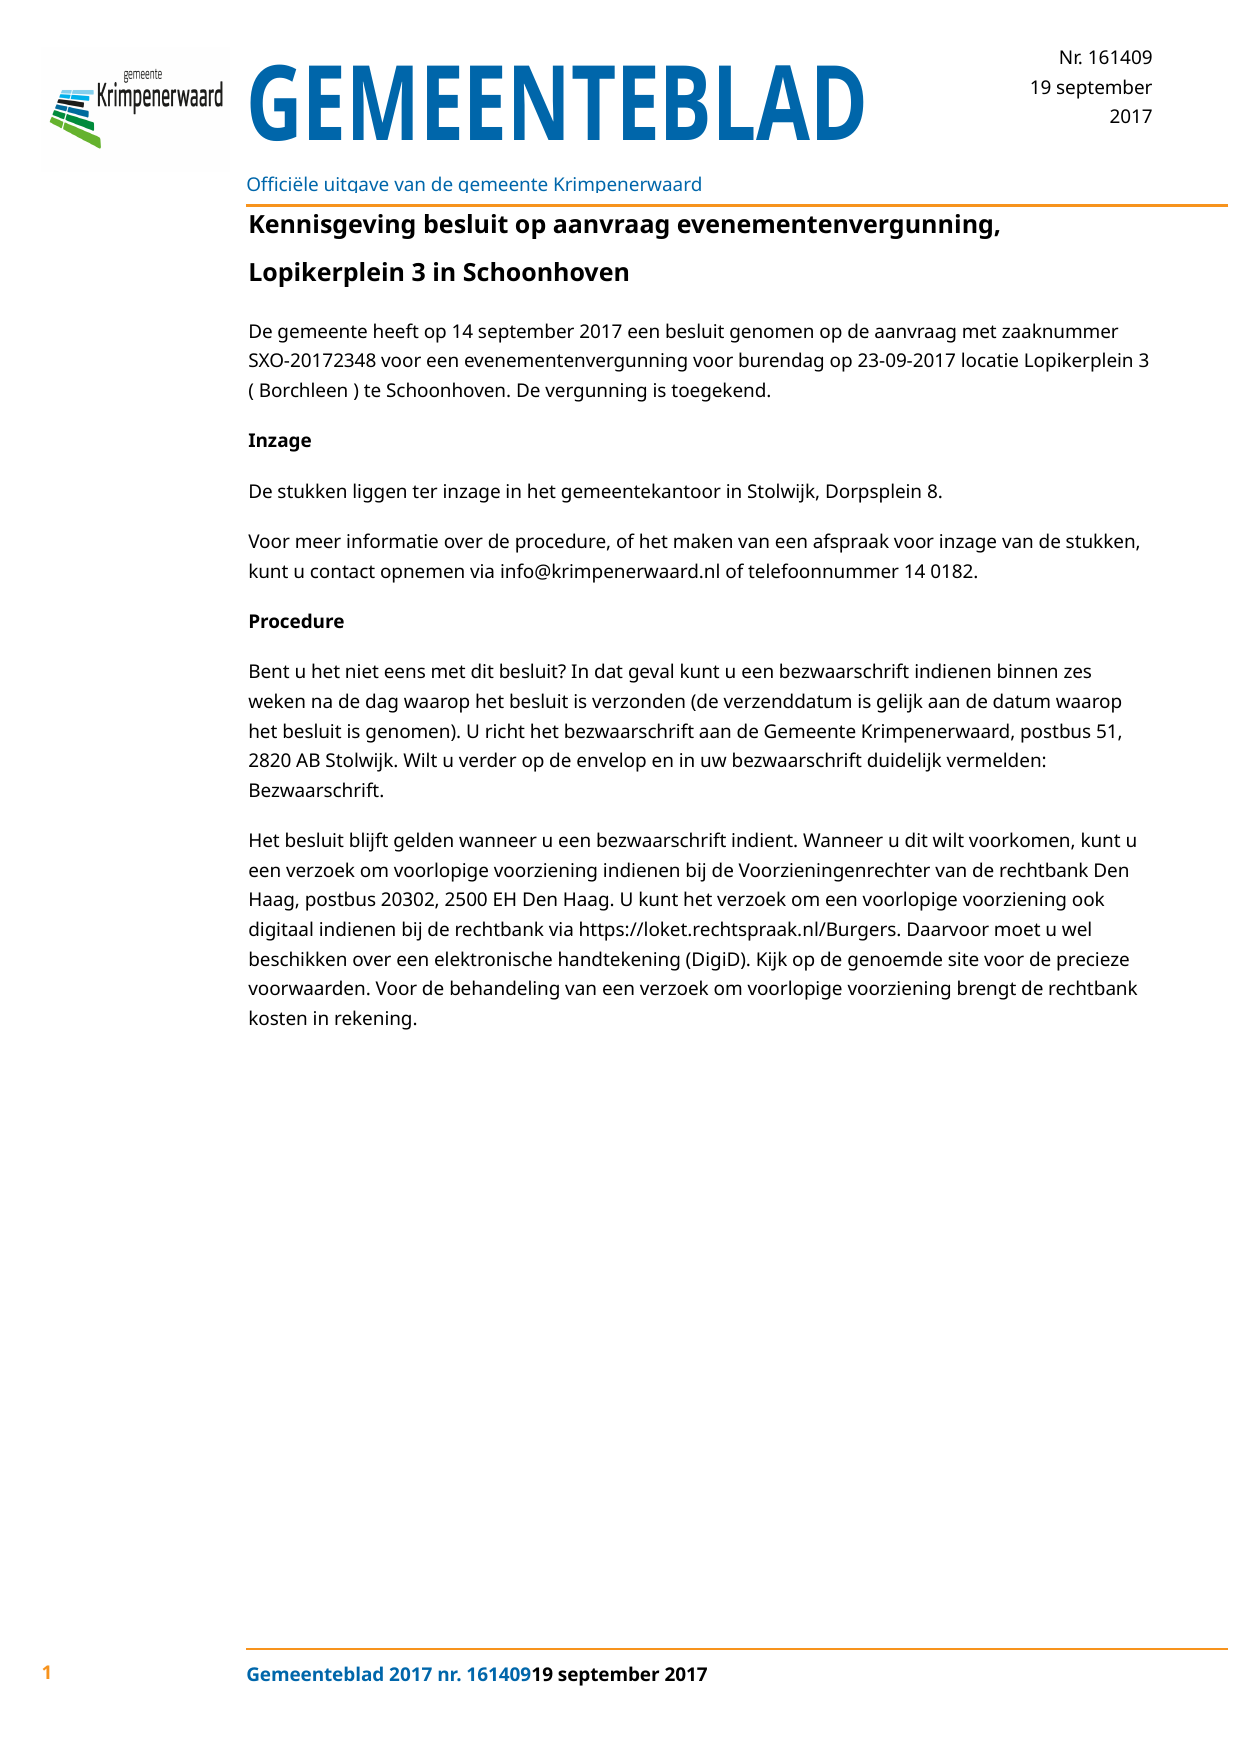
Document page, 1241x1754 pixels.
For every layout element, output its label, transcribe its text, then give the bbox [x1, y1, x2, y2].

text De stukken liggen ter inzage in het gemeentekantoor in Stolwijk, Dorpsplein 8. [248, 478, 1152, 504]
text Voor meer informatie over de procedure, of het maken van een afspraak voor inzage van de stukken, kunt u contact opnemen via info@krimpenerwaard.nl of telefoonnummer 14 0182. [248, 528, 1152, 584]
text Het besluit blijft gelden wanneer u een bezwaarschrift indient. Wanneer u dit wilt voorkomen, kunt u een verzoek om voorlopige voorziening indienen bij de Voorzieningenrechter van de rechtbank Den Haag, postbus 20302, 2500 EH Den Haag. U kunt het verzoek om een voorlopige voorziening ook digitaal indienen bij de rechtbank via https://loket.rechtspraak.nl/Burgers. Daarvoor moet u wel beschikken over een elektronische handtekening (DigiD). Kijk op de genoemde site voor de precieze voorwaarden. Voor de behandeling van een verzoek om voorlopige voorziening brengt de rechtbank kosten in rekening. [248, 827, 1152, 1031]
text Kennisgeving besluit op aanvraag evenementenvergunning, Lopikerplein 3 in Schoonhoven [248, 207, 1152, 288]
picture [41, 47, 231, 172]
text De gemeente heeft op 14 september 2017 een besluit genomen op de aanvraag met zaaknummer SXO-20172348 voor een evenementenvergunning voor burendag op 23-09-2017 locatie Lopikerplein 3 ( Borchleen ) te Schoonhoven. De vergunning is toegekend. [248, 318, 1152, 403]
text Bent u het niet eens met dit besluit? In dat geval kunt u een bezwaarschrift indienen binnen zes weken na de dag waarop het besluit is verzonden (de verzenddatum is gelijk aan de datum waarop het besluit is genomen). U richt het bezwaarschrift aan de Gemeente Krimpenerwaard, postbus 51, 2820 AB Stolwijk. Wilt u verder op de envelop en in uw bezwaarschrift duidelijk vermelden: Bezwaarschrift. [248, 659, 1152, 803]
text Procedure [248, 608, 1152, 634]
text Inzage [248, 427, 1152, 453]
